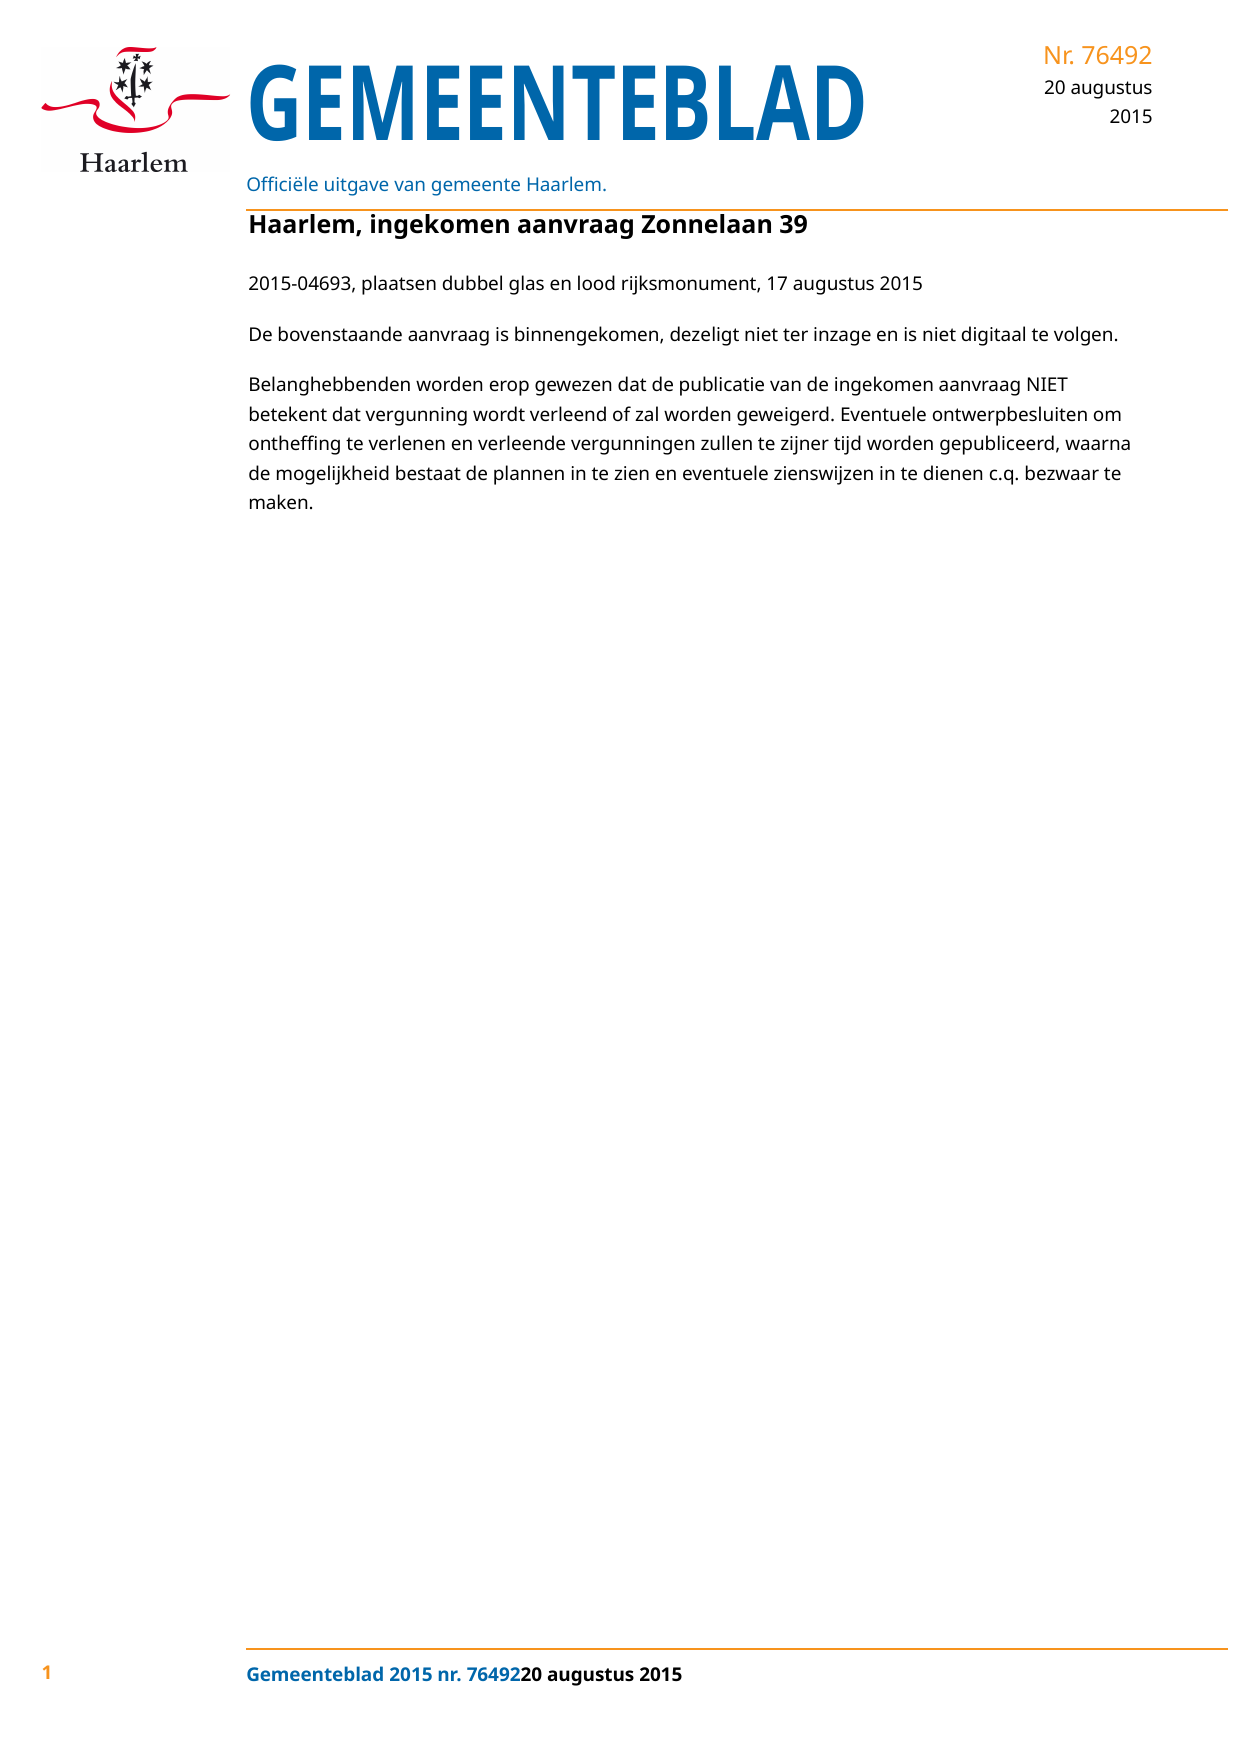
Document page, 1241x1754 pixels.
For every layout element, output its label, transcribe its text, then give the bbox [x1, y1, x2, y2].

text Belanghebbenden worden erop gewezen dat de publicatie van de ingekomen aanvraag NIET betekent dat vergunning wordt verleend of zal worden geweigerd. Eventuele ontwerpbesluiten om ontheffing te verlenen en verleende vergunningen zullen te zijner tijd worden gepubliceerd, waarna de mogelijkheid bestaat de plannen in te zien en eventuele zienswijzen in te dienen c.q. bezwaar te maken. [248, 371, 1152, 515]
text Haarlem, ingekomen aanvraag Zonnelaan 39 [248, 211, 1152, 241]
picture [41, 47, 231, 172]
text De bovenstaande aanvraag is binnengekomen, dezeligt niet ter inzage en is niet digitaal te volgen. [248, 321, 1152, 346]
text 2015-04693, plaatsen dubbel glas en lood rijksmonument, 17 augustus 2015 [248, 270, 1152, 296]
